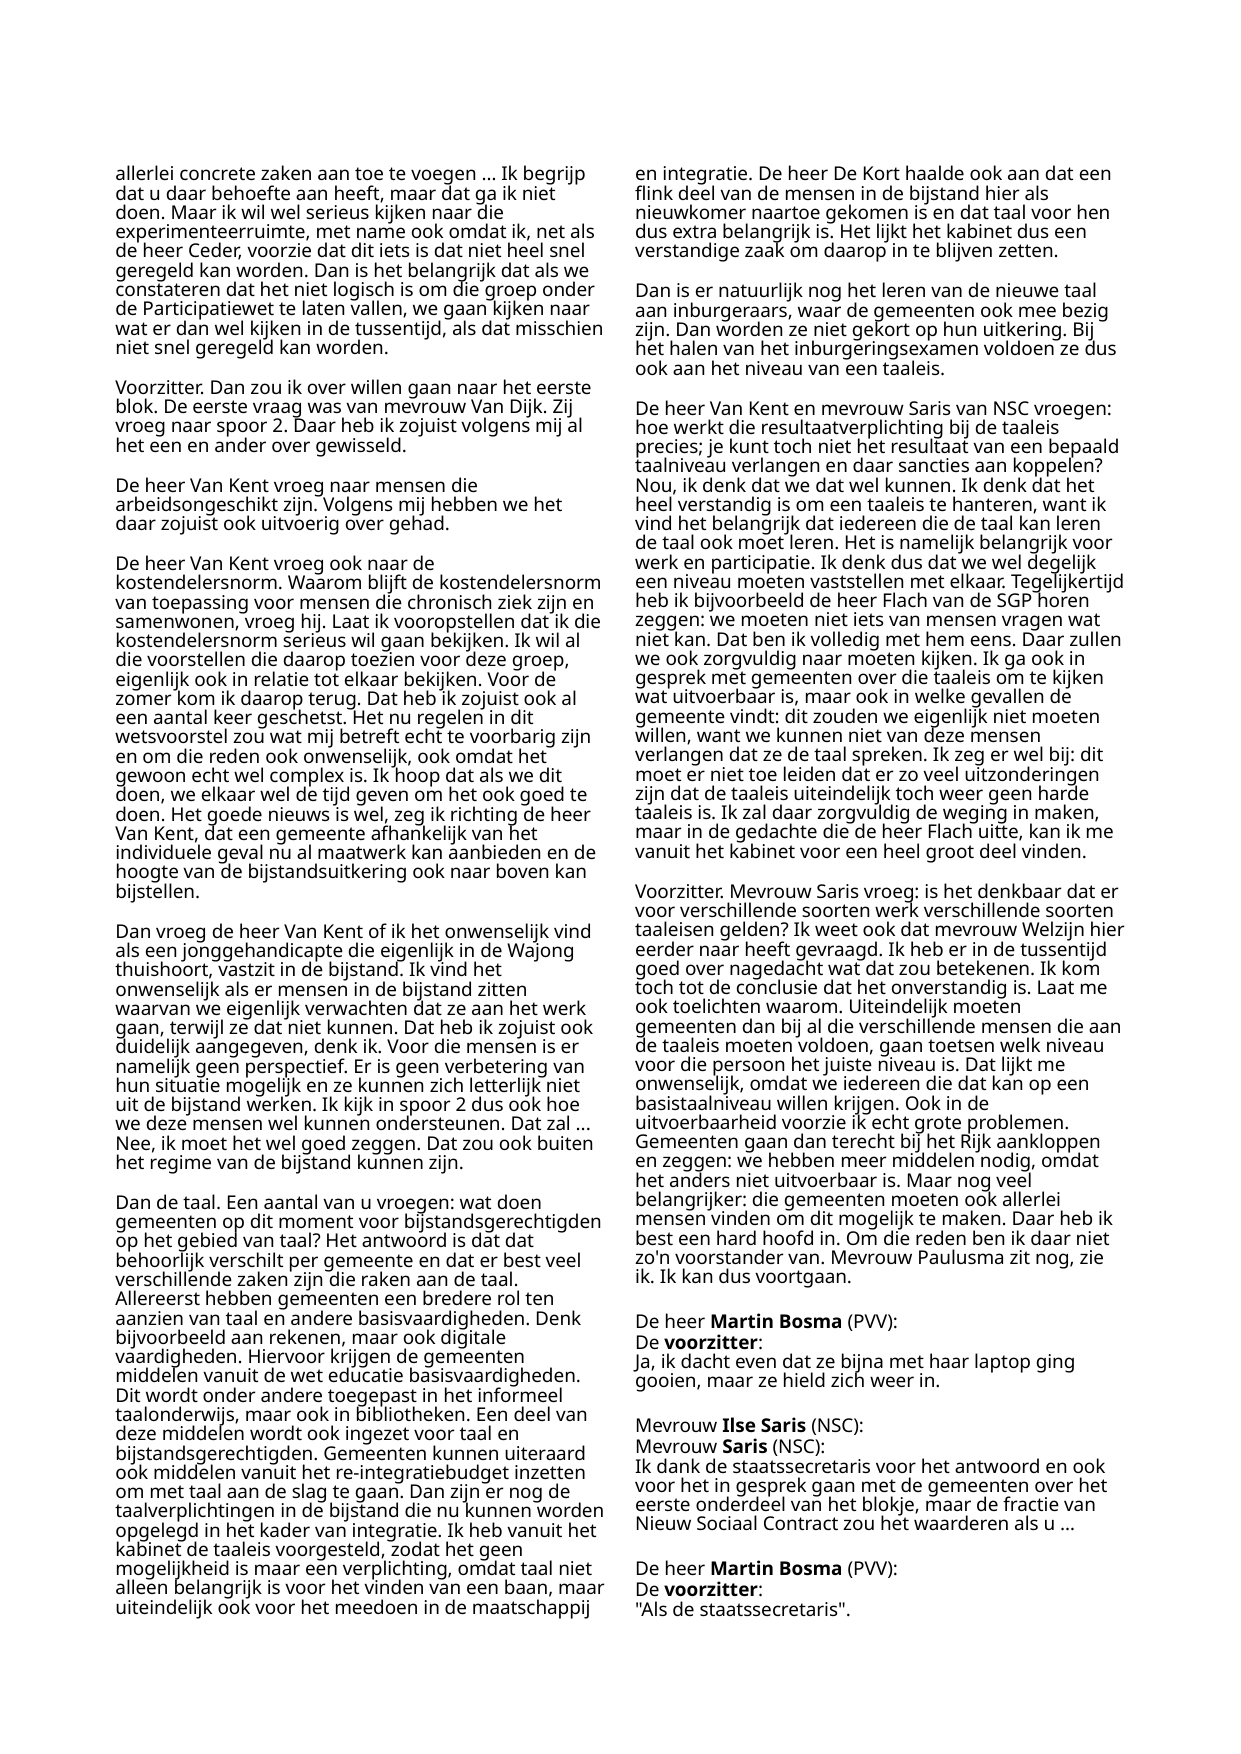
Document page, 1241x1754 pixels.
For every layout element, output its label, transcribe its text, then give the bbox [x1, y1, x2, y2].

text De heer Martin Bosma (PVV): [635, 1556, 1125, 1581]
text Mevrouw Ilse Saris (NSC): [635, 1413, 1125, 1438]
text De heer Van Kent vroeg ook naar de kostendelersnorm. Waarom blijft de kostendelersnorm van toepassing voor mensen die chronisch ziek zijn en samenwonen, vroeg hij. Laat ik vooropstellen dat ik die kostendelersnorm serieus wil gaan bekijken. Ik wil al die voorstellen die daarop toezien voor deze groep, eigenlijk ook in relatie tot elkaar bekijken. Voor de zomer kom ik daarop terug. Dat heb ik zojuist ook al een aantal keer geschetst. Het nu regelen in dit wetsvoorstel zou wat mij betreft echt te voorbarig zijn en om die reden ook onwenselijk, ook omdat het gewoon echt wel complex is. Ik hoop dat als we dit doen, we elkaar wel de tijd geven om het ook goed te doen. Het goede nieuws is wel, zeg ik richting de heer Van Kent, dat een gemeente afhankelijk van het individuele geval nu al maatwerk kan aanbieden en de hoogte van de bijstandsuitkering ook naar boven kan bijstellen. [115, 555, 605, 902]
text Voorzitter. Dan zou ik over willen gaan naar het eerste blok. De eerste vraag was van mevrouw Van Dijk. Zij vroeg naar spoor 2. Daar heb ik zojuist volgens mij al het een en ander over gewisseld. [115, 379, 605, 456]
text De voorzitter: [635, 1581, 1125, 1601]
text De heer Martin Bosma (PVV): [635, 1308, 1125, 1334]
text Dan is er natuurlijk nog het leren van de nieuwe taal aan inburgeraars, waar de gemeenten ook mee bezig zijn. Dan worden ze niet gekort op hun uitkering. Bij het halen van het inburgeringsexamen voldoen ze dus ook aan het niveau van een taaleis. [635, 282, 1125, 379]
text "Als de staatssecretaris". [635, 1601, 1125, 1620]
text De heer Van Kent vroeg naar mensen die arbeidsongeschikt zijn. Volgens mij hebben we het daar zojuist ook uitvoerig over gehad. [115, 477, 605, 534]
text De voorzitter: [635, 1334, 1125, 1353]
text De heer Van Kent en mevrouw Saris van NSC vroegen: hoe werkt die resultaatverplichting bij de taaleis precies; je kunt toch niet het resultaat van een bepaald taalniveau verlangen en daar sancties aan koppelen? Nou, ik denk dat we dat wel kunnen. Ik denk dat het heel verstandig is om een taaleis te hanteren, want ik vind het belangrijk dat iedereen die de taal kan leren de taal ook moet leren. Het is namelijk belangrijk voor werk en participatie. Ik denk dus dat we wel degelijk een niveau moeten vaststellen met elkaar. Tegelijkertijd heb ik bijvoorbeeld de heer Flach van de SGP horen zeggen: we moeten niet iets van mensen vragen wat niet kan. Dat ben ik volledig met hem eens. Daar zullen we ook zorgvuldig naar moeten kijken. Ik ga ook in gesprek met gemeenten over die taaleis om te kijken wat uitvoerbaar is, maar ook in welke gevallen de gemeente vindt: dit zouden we eigenlijk niet moeten willen, want we kunnen niet van deze mensen verlangen dat ze de taal spreken. Ik zeg er wel bij: dit moet er niet toe leiden dat er zo veel uitzonderingen zijn dat de taaleis uiteindelijk toch weer geen harde taaleis is. Ik zal daar zorgvuldig de weging in maken, maar in de gedachte die de heer Flach uitte, kan ik me vanuit het kabinet voor een heel groot deel vinden. [635, 399, 1125, 862]
text Dan vroeg de heer Van Kent of ik het onwenselijk vind als een jonggehandicapte die eigenlijk in de Wajong thuishoort, vastzit in de bijstand. Ik vind het onwenselijk als er mensen in de bijstand zitten waarvan we eigenlijk verwachten dat ze aan het werk gaan, terwijl ze dat niet kunnen. Dat heb ik zojuist ook duidelijk aangegeven, denk ik. Voor die mensen is er namelijk geen perspectief. Er is geen verbetering van hun situatie mogelijk en ze kunnen zich letterlijk niet uit de bijstand werken. Ik kijk in spoor 2 dus ook hoe we deze mensen wel kunnen ondersteunen. Dat zal ... Nee, ik moet het wel goed zeggen. Dat zou ook buiten het regime van de bijstand kunnen zijn. [115, 923, 605, 1173]
text Dan de taal. Een aantal van u vroegen: wat doen gemeenten op dit moment voor bijstandsgerechtigden op het gebied van taal? Het antwoord is dat dat behoorlijk verschilt per gemeente en dat er best veel verschillende zaken zijn die raken aan de taal. Allereerst hebben gemeenten een bredere rol ten aanzien van taal en andere basisvaardigheden. Denk bijvoorbeeld aan rekenen, maar ook digitale vaardigheden. Hiervoor krijgen de gemeenten middelen vanuit de wet educatie basisvaardigheden. Dit wordt onder andere toegepast in het informeel taalonderwijs, maar ook in bibliotheken. Een deel van deze middelen wordt ook ingezet voor taal en bijstandsgerechtigden. Gemeenten kunnen uiteraard ook middelen vanuit het re-integratiebudget inzetten om met taal aan de slag te gaan. Dan zijn er nog de taalverplichtingen in de bijstand die nu kunnen worden opgelegd in het kader van integratie. Ik heb vanuit het kabinet de taaleis voorgesteld, zodat het geen mogelijkheid is maar een verplichting, omdat taal niet alleen belangrijk is voor het vinden van een baan, maar uiteindelijk ook voor het meedoen in de maatschappij [115, 1194, 605, 1618]
text Voorzitter. Mevrouw Saris vroeg: is het denkbaar dat er voor verschillende soorten werk verschillende soorten taaleisen gelden? Ik weet ook dat mevrouw Welzijn hier eerder naar heeft gevraagd. Ik heb er in de tussentijd goed over nagedacht wat dat zou betekenen. Ik kom toch tot de conclusie dat het onverstandig is. Laat me ook toelichten waarom. Uiteindelijk moeten gemeenten dan bij al die verschillende mensen die aan de taaleis moeten voldoen, gaan toetsen welk niveau voor die persoon het juiste niveau is. Dat lijkt me onwenselijk, omdat we iedereen die dat kan op een basistaalniveau willen krijgen. Ook in de uitvoerbaarheid voorzie ik echt grote problemen. Gemeenten gaan dan terecht bij het Rijk aankloppen en zeggen: we hebben meer middelen nodig, omdat het anders niet uitvoerbaar is. Maar nog veel belangrijker: die gemeenten moeten ook allerlei mensen vinden om dit mogelijk te maken. Daar heb ik best een hard hoofd in. Om die reden ben ik daar niet zo'n voorstander van. Mevrouw Paulusma zit nog, zie ik. Ik kan dus voortgaan. [635, 883, 1125, 1287]
text Mevrouw Saris (NSC): [635, 1438, 1125, 1458]
text allerlei concrete zaken aan toe te voegen … Ik begrijp dat u daar behoefte aan heeft, maar dat ga ik niet doen. Maar ik wil wel serieus kijken naar die experimenteerruimte, met name ook omdat ik, net als de heer Ceder, voorzie dat dit iets is dat niet heel snel geregeld kan worden. Dan is het belangrijk dat als we constateren dat het niet logisch is om die groep onder de Participatiewet te laten vallen, we gaan kijken naar wat er dan wel kijken in de tussentijd, als dat misschien niet snel geregeld kan worden. [115, 165, 605, 358]
text Ik dank de staatssecretaris voor het antwoord en ook voor het in gesprek gaan met de gemeenten over het eerste onderdeel van het blokje, maar de fractie van Nieuw Sociaal Contract zou het waarderen als u … [635, 1458, 1125, 1535]
text en integratie. De heer De Kort haalde ook aan dat een flink deel van de mensen in de bijstand hier als nieuwkomer naartoe gekomen is en dat taal voor hen dus extra belangrijk is. Het lijkt het kabinet dus een verstandige zaak om daarop in te blijven zetten. [635, 165, 1125, 262]
text Ja, ik dacht even dat ze bijna met haar laptop ging gooien, maar ze hield zich weer in. [635, 1353, 1125, 1392]
